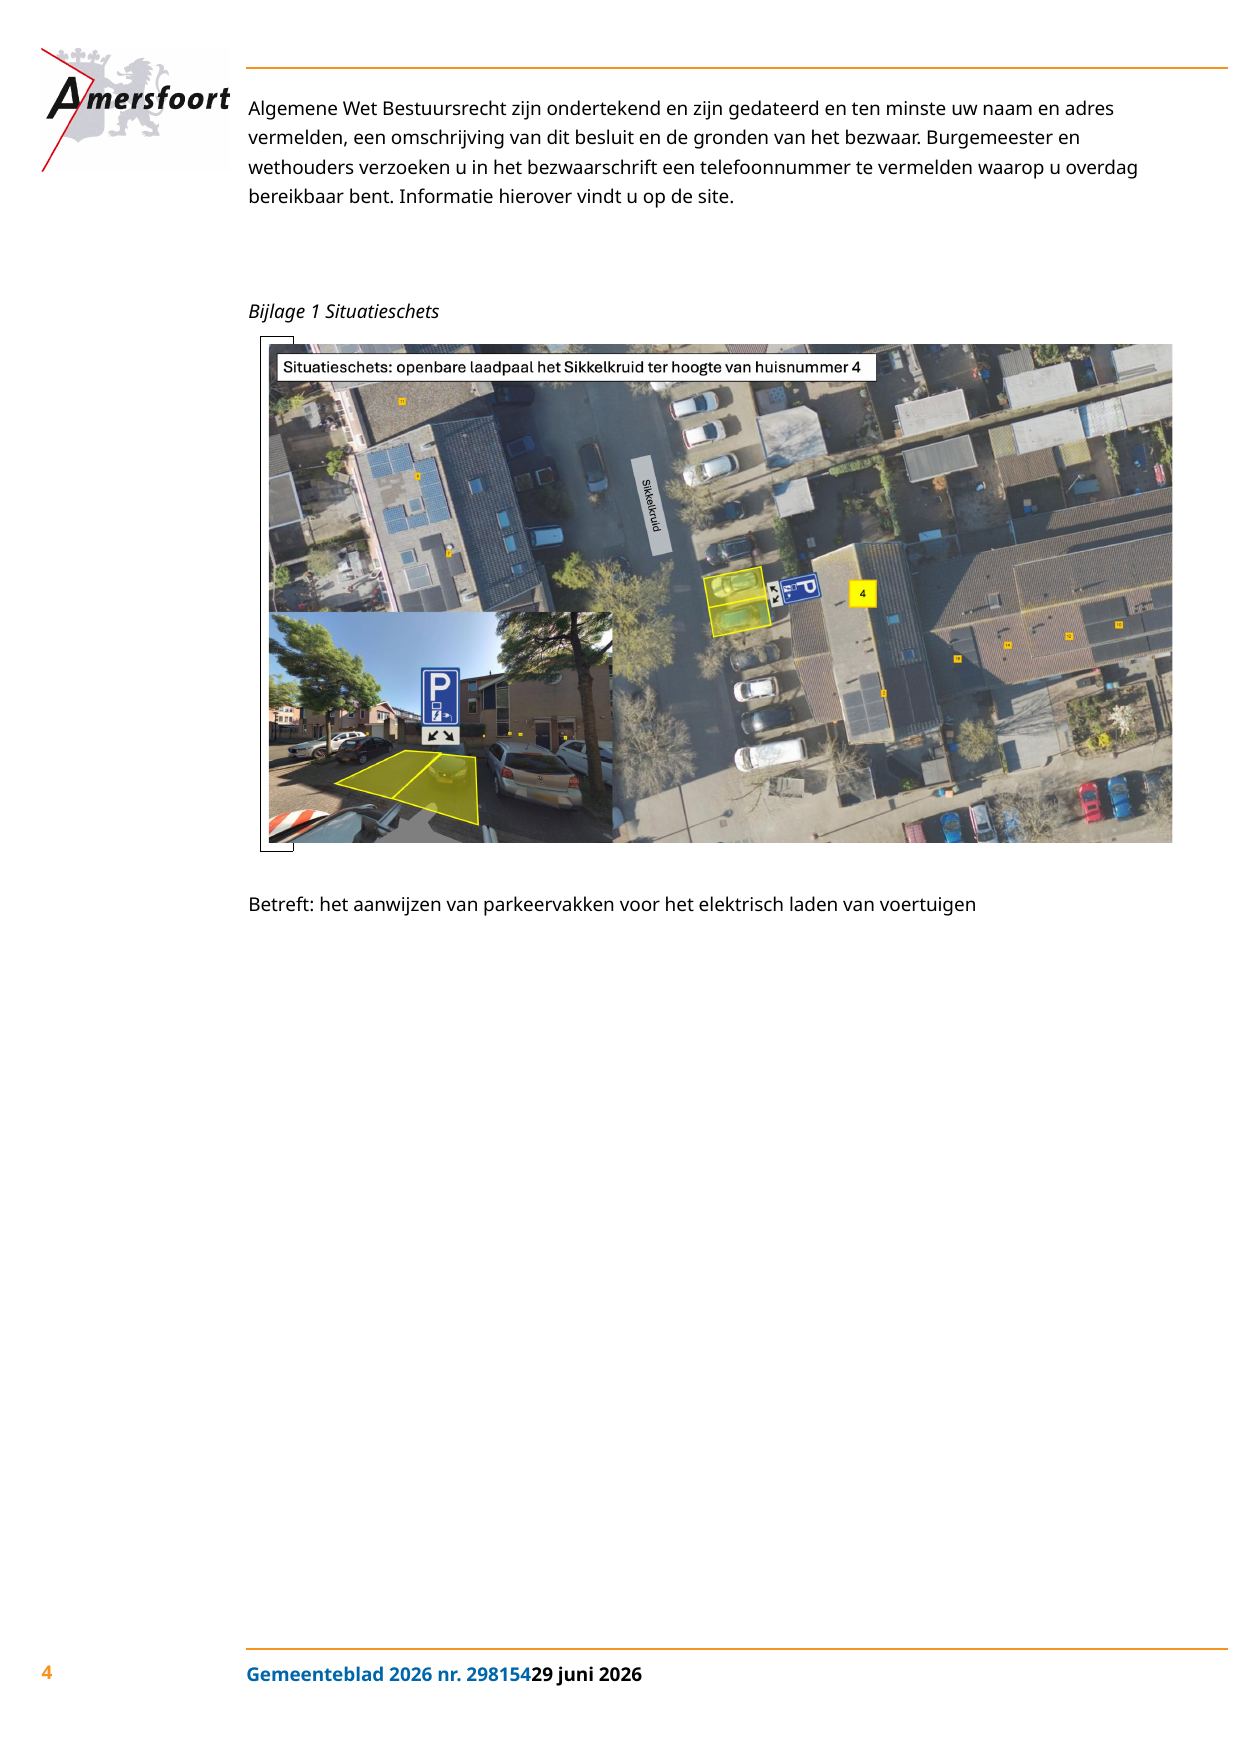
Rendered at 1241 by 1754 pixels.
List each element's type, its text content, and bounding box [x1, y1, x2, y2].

text Betreft: het aanwijzen van parkeervakken voor het elektrisch laden van voertuigen [248, 891, 1152, 917]
picture [268, 344, 1173, 843]
picture [41, 47, 231, 172]
text Bijlage 1 Situatieschets [248, 298, 1152, 324]
text Algemene Wet Bestuursrecht zijn ondertekend en zijn gedateerd en ten minste uw naam en adres vermelden, een omschrijving van dit besluit en de gronden van het bezwaar. Burgemeester en wethouders verzoeken u in het bezwaarschrift een telefoonnummer te vermelden waarop u overdag bereikbaar bent. Informatie hierover vindt u op de site. [248, 95, 1152, 209]
